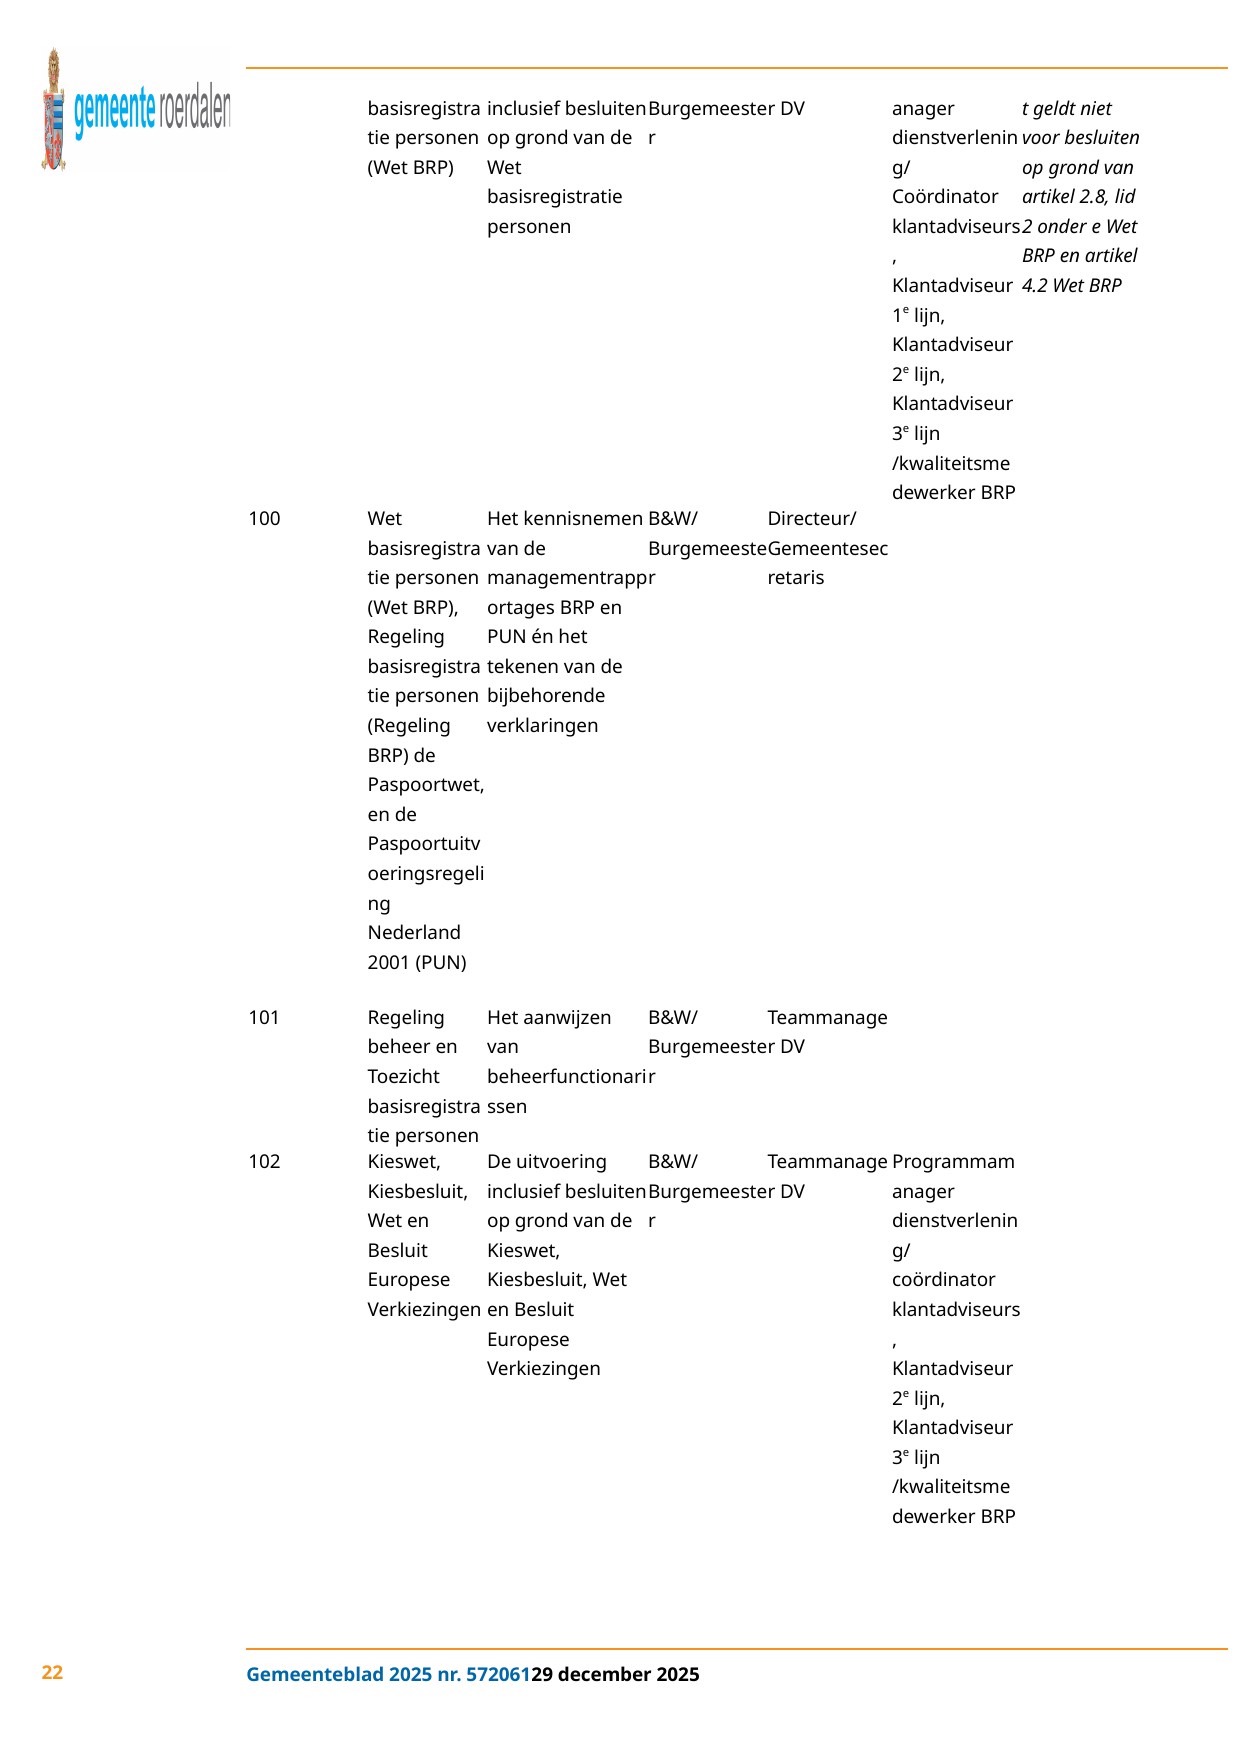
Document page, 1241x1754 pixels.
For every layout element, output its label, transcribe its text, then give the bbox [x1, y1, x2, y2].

table_cell 102 [248, 1148, 367, 1529]
table_cell 100 [248, 505, 367, 1004]
table_cell Het aanwijzen van beheerfunctionarissen [487, 1004, 648, 1148]
table_cell Programmamanager dienstverlening/ coördinator klantadviseurs, Klantadviseur 2e lijn, Klantadviseur 3e lijn /kwaliteitsmedewerker BRP [892, 1148, 1022, 1529]
table_cell 101 [248, 1004, 367, 1148]
table_cell De uitvoering inclusief besluiten op grond van de Kieswet, Kiesbesluit, Wet en Besluit Europese Verkiezingen [487, 1148, 648, 1529]
table_cell Teammanager DV [767, 1148, 892, 1529]
table_cell [1022, 1148, 1152, 1529]
table_cell Het kennisnemen van de managementrapportages BRP en PUN én het tekenen van de bijbehorende verklaringen [487, 505, 648, 1004]
table_cell [1022, 1004, 1152, 1148]
picture [41, 47, 231, 172]
table_cell [1022, 505, 1152, 1004]
table_cell inclusief besluiten op grond van de Wet basisregistratie personen [487, 95, 648, 505]
table_cell r DV [767, 95, 892, 505]
table_cell Directeur/Gemeentesecretaris [767, 505, 892, 1004]
table_cell Kieswet, Kiesbesluit, Wet en Besluit Europese Verkiezingen [368, 1148, 487, 1529]
table_cell B&W/ Burgemeester [648, 1004, 767, 1148]
table_cell t geldt niet voor besluiten op grond van artikel 2.8, lid 2 onder e Wet BRP en artikel 4.2 Wet BRP [1022, 95, 1152, 505]
table_cell B&W/ Burgemeester [648, 505, 767, 1004]
table_cell B&W/ Burgemeester [648, 1148, 767, 1529]
table_cell anager dienstverlening/ Coördinator klantadviseurs, Klantadviseur 1e lijn, Klantadviseur 2e lijn, Klantadviseur 3e lijn /kwaliteitsmedewerker BRP [892, 95, 1022, 505]
table_cell [248, 95, 367, 505]
table_cell [892, 505, 1022, 1004]
table_cell Regeling beheer en Toezicht basisregistratie personen [368, 1004, 487, 1148]
table_cell Wet basisregistratie personen (Wet BRP), Regeling basisregistratie personen (Regeling BRP) de Paspoortwet, en de Paspoortuitvoeringsregeling Nederland 2001 (PUN) [368, 505, 487, 1004]
table_cell Teammanager DV [767, 1004, 892, 1148]
table_cell [892, 1004, 1022, 1148]
table_cell basisregistratie personen (Wet BRP) [368, 95, 487, 505]
table_cell Burgemeester [648, 95, 767, 505]
